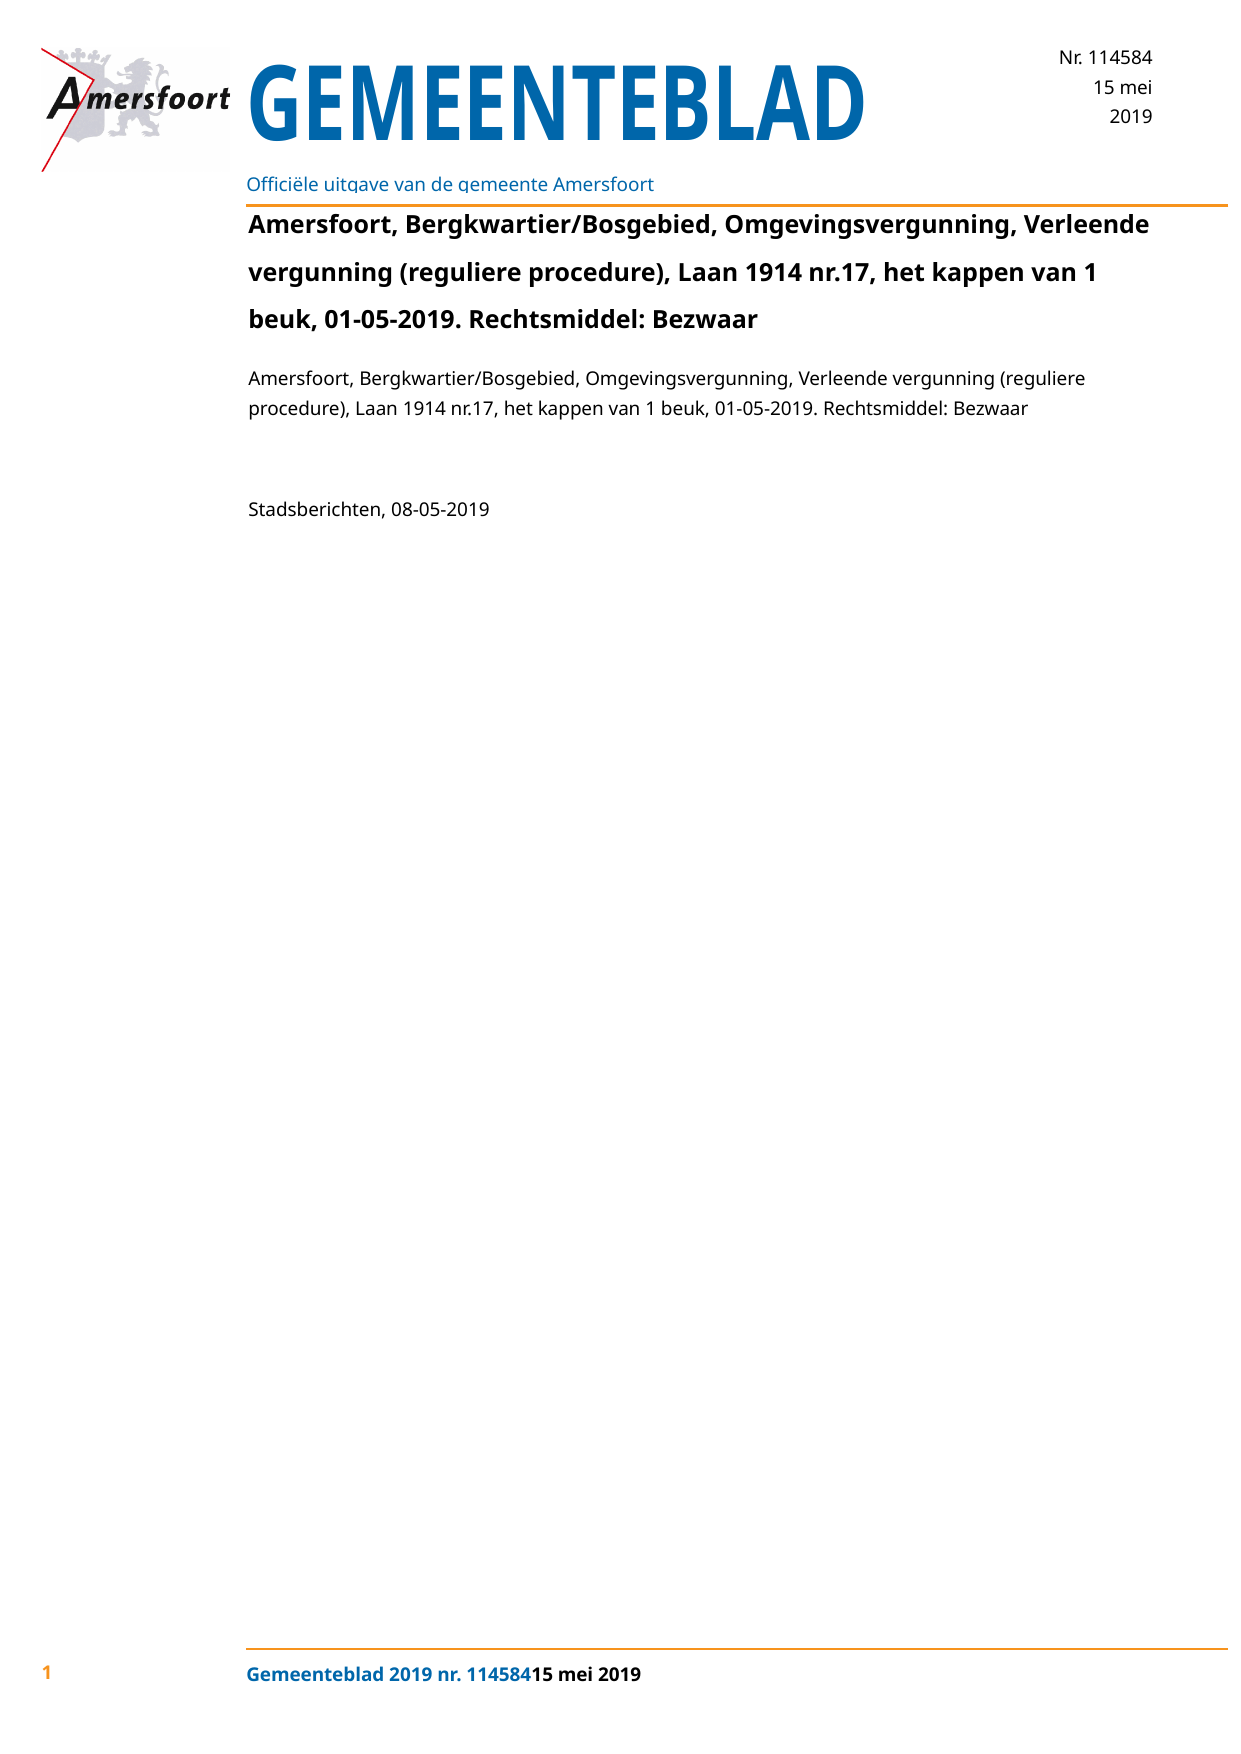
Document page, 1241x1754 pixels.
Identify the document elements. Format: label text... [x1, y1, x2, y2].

text Stadsberichten, 08-05-2019 [248, 496, 1152, 522]
text Amersfoort, Bergkwartier/Bosgebied, Omgevingsvergunning, Verleende vergunning (reguliere procedure), Laan 1914 nr.17, het kappen van 1 beuk, 01-05-2019. Rechtsmiddel: Bezwaar [248, 366, 1152, 421]
text Amersfoort, Bergkwartier/Bosgebied, Omgevingsvergunning, Verleende vergunning (reguliere procedure), Laan 1914 nr.17, het kappen van 1 beuk, 01-05-2019. Rechtsmiddel: Bezwaar [248, 207, 1152, 336]
picture [41, 47, 231, 172]
